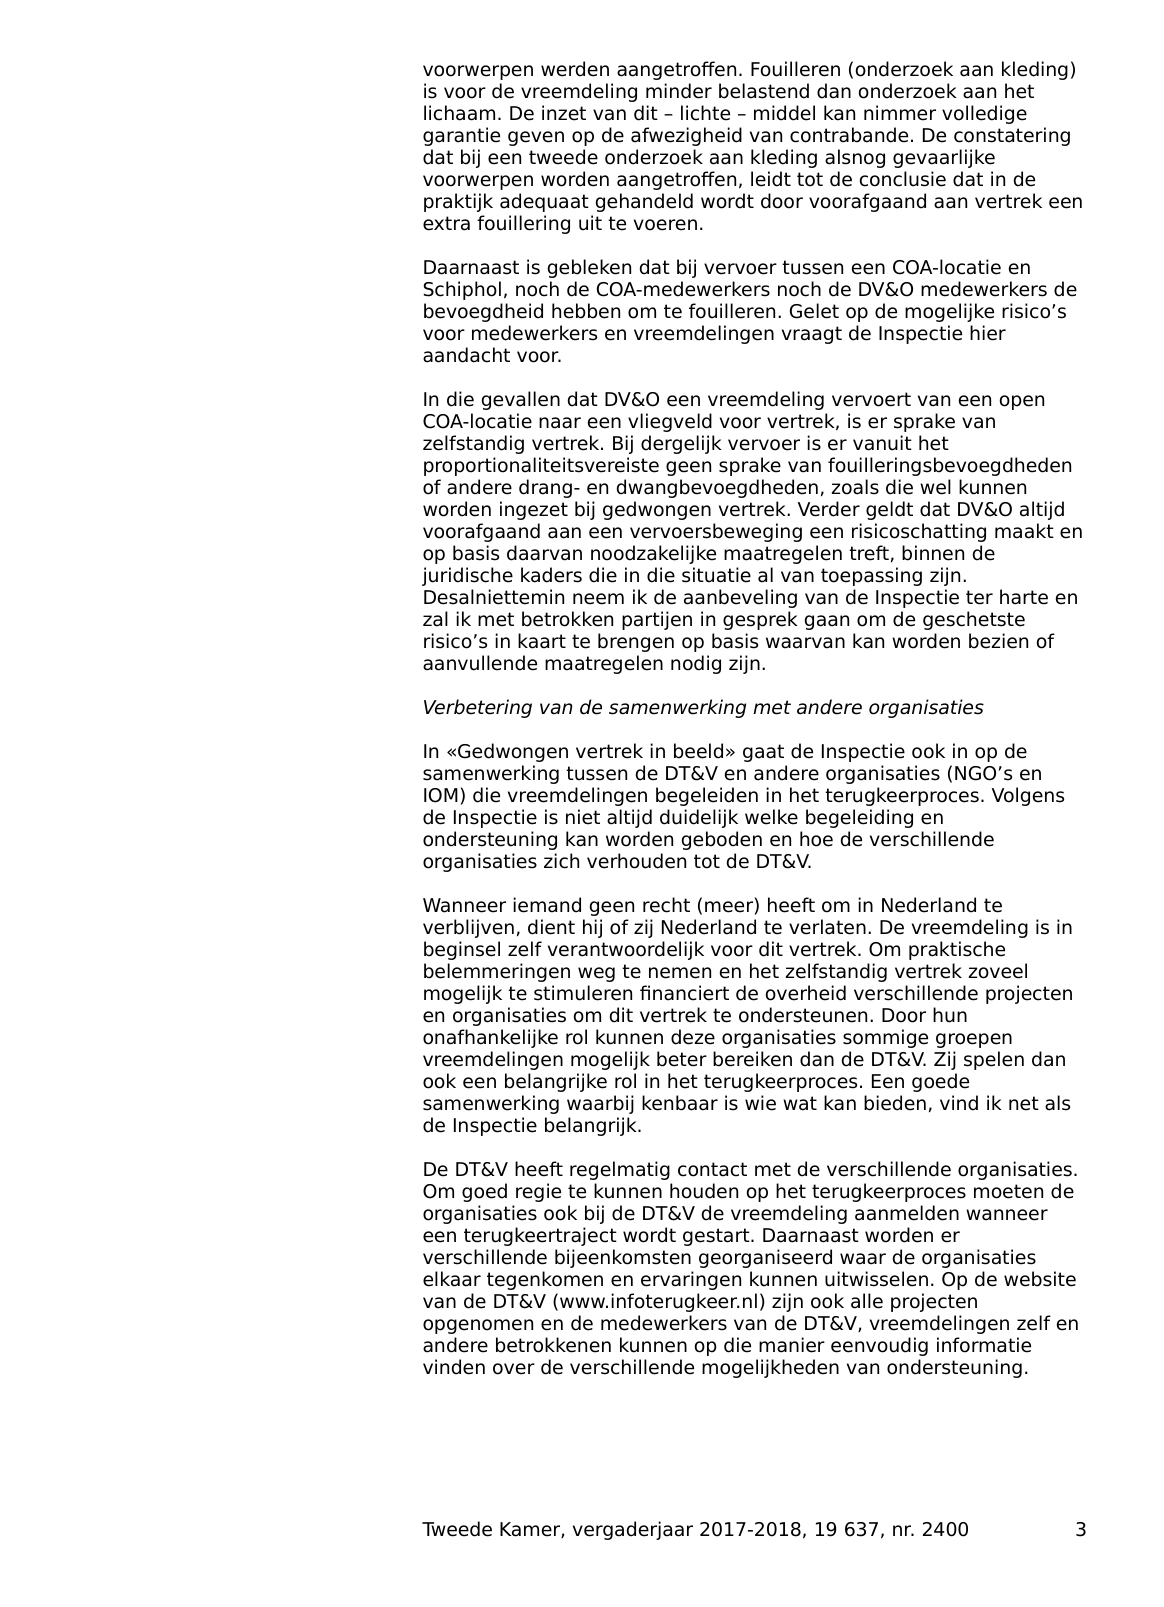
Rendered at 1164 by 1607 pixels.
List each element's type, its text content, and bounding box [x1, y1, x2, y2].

text In «Gedwongen vertrek in beeld» gaat de Inspectie ook in op de samenwerking tussen de DT&V en andere organisaties (NGO’s en IOM) die vreemdelingen begeleiden in het terugkeerproces. Volgens de Inspectie is niet altijd duidelijk welke begeleiding en ondersteuning kan worden geboden en hoe de verschillende organisaties zich verhouden tot de DT&V. [422, 741, 1087, 873]
text Daarnaast is gebleken dat bij vervoer tussen een COA-locatie en Schiphol, noch de COA-medewerkers noch de DV&O medewerkers de bevoegdheid hebben om te fouilleren. Gelet op de mogelijke risico’s voor medewerkers en vreemdelingen vraagt de Inspectie hier aandacht voor. [422, 257, 1087, 367]
text voorwerpen werden aangetroffen. Fouilleren (onderzoek aan kleding) is voor de vreemdeling minder belastend dan onderzoek aan het lichaam. De inzet van dit – lichte – middel kan nimmer volledige garantie geven op de afwezigheid van contrabande. De constatering dat bij een tweede onderzoek aan kleding alsnog gevaarlijke voorwerpen worden aangetroffen, leidt tot de conclusie dat in de praktijk adequaat gehandeld wordt door voorafgaand aan vertrek een extra fouillering uit te voeren. [422, 59, 1087, 235]
text Wanneer iemand geen recht (meer) heeft om in Nederland te verblijven, dient hij of zij Nederland te verlaten. De vreemdeling is in beginsel zelf verantwoordelijk voor dit vertrek. Om praktische belemmeringen weg te nemen en het zelfstandig vertrek zoveel mogelijk te stimuleren financiert de overheid verschillende projecten en organisaties om dit vertrek te ondersteunen. Door hun onafhankelijke rol kunnen deze organisaties sommige groepen vreemdelingen mogelijk beter bereiken dan de DT&V. Zij spelen dan ook een belangrijke rol in het terugkeerproces. Een goede samenwerking waarbij kenbaar is wie wat kan bieden, vind ik net als de Inspectie belangrijk. [422, 895, 1087, 1137]
text In die gevallen dat DV&O een vreemdeling vervoert van een open COA-locatie naar een vliegveld voor vertrek, is er sprake van zelfstandig vertrek. Bij dergelijk vervoer is er vanuit het proportionaliteitsvereiste geen sprake van fouilleringsbevoegdheden of andere drang- en dwangbevoegdheden, zoals die wel kunnen worden ingezet bij gedwongen vertrek. Verder geldt dat DV&O altijd voorafgaand aan een vervoersbeweging een risicoschatting maakt en op basis daarvan noodzakelijke maatregelen treft, binnen de juridische kaders die in die situatie al van toepassing zijn. Desalniettemin neem ik de aanbeveling van de Inspectie ter harte en zal ik met betrokken partijen in gesprek gaan om de geschetste risico’s in kaart te brengen op basis waarvan kan worden bezien of aanvullende maatregelen nodig zijn. [422, 389, 1087, 675]
subtitle Verbetering van de samenwerking met andere organisaties [422, 697, 1087, 719]
text De DT&V heeft regelmatig contact met de verschillende organisaties. Om goed regie te kunnen houden op het terugkeerproces moeten de organisaties ook bij de DT&V de vreemdeling aanmelden wanneer een terugkeertraject wordt gestart. Daarnaast worden er verschillende bijeenkomsten georganiseerd waar de organisaties elkaar tegenkomen en ervaringen kunnen uitwisselen. Op de website van de DT&V (www.infoterugkeer.nl) zijn ook alle projecten opgenomen en de medewerkers van de DT&V, vreemdelingen zelf en andere betrokkenen kunnen op die manier eenvoudig informatie vinden over de verschillende mogelijkheden van ondersteuning. [422, 1159, 1087, 1379]
